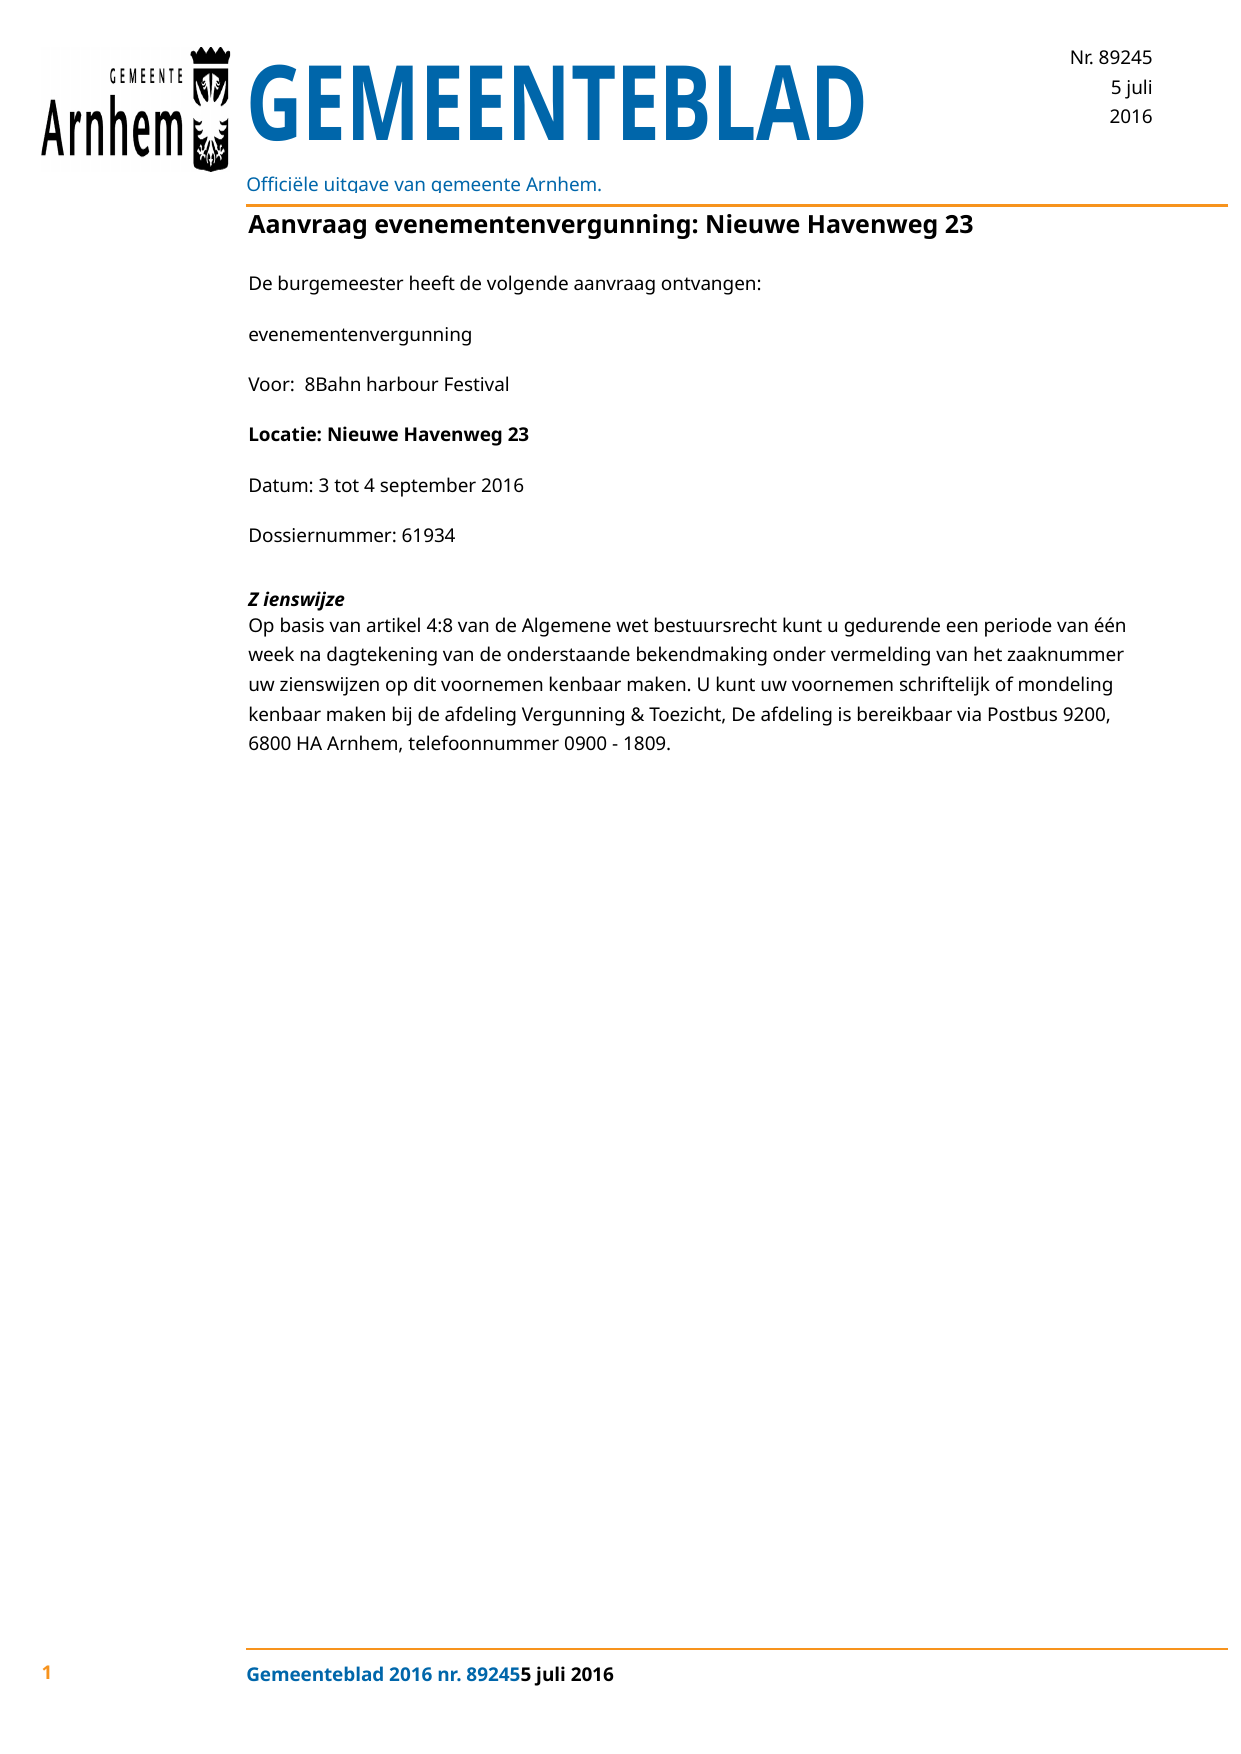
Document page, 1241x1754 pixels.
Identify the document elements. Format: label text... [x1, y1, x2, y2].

text Op basis van artikel 4:8 van de Algemene wet bestuursrecht kunt u gedurende een periode van één week na dagtekening van de onderstaande bekendmaking onder vermelding van het zaaknummer uw zienswijzen op dit voornemen kenbaar maken. U kunt uw voornemen schriftelijk of mondeling kenbaar maken bij de afdeling Vergunning & Toezicht, De afdeling is bereikbaar via Postbus 9200, 6800 HA Arnhem, telefoonnummer 0900 - 1809. [248, 612, 1152, 756]
text De burgemeester heeft de volgende aanvraag ontvangen: [248, 270, 1152, 296]
picture [41, 47, 231, 172]
text Locatie: Nieuwe Havenweg 23 [248, 422, 1152, 447]
text Z ienswijze [248, 586, 1152, 612]
text Voor: 8Bahn harbour Festival [248, 371, 1152, 397]
text Aanvraag evenementenvergunning: Nieuwe Havenweg 23 [248, 207, 1152, 241]
text evenementenvergunning [248, 321, 1152, 346]
text Datum: 3 tot 4 september 2016 [248, 472, 1152, 498]
text Dossiernummer: 61934 [248, 522, 1152, 548]
